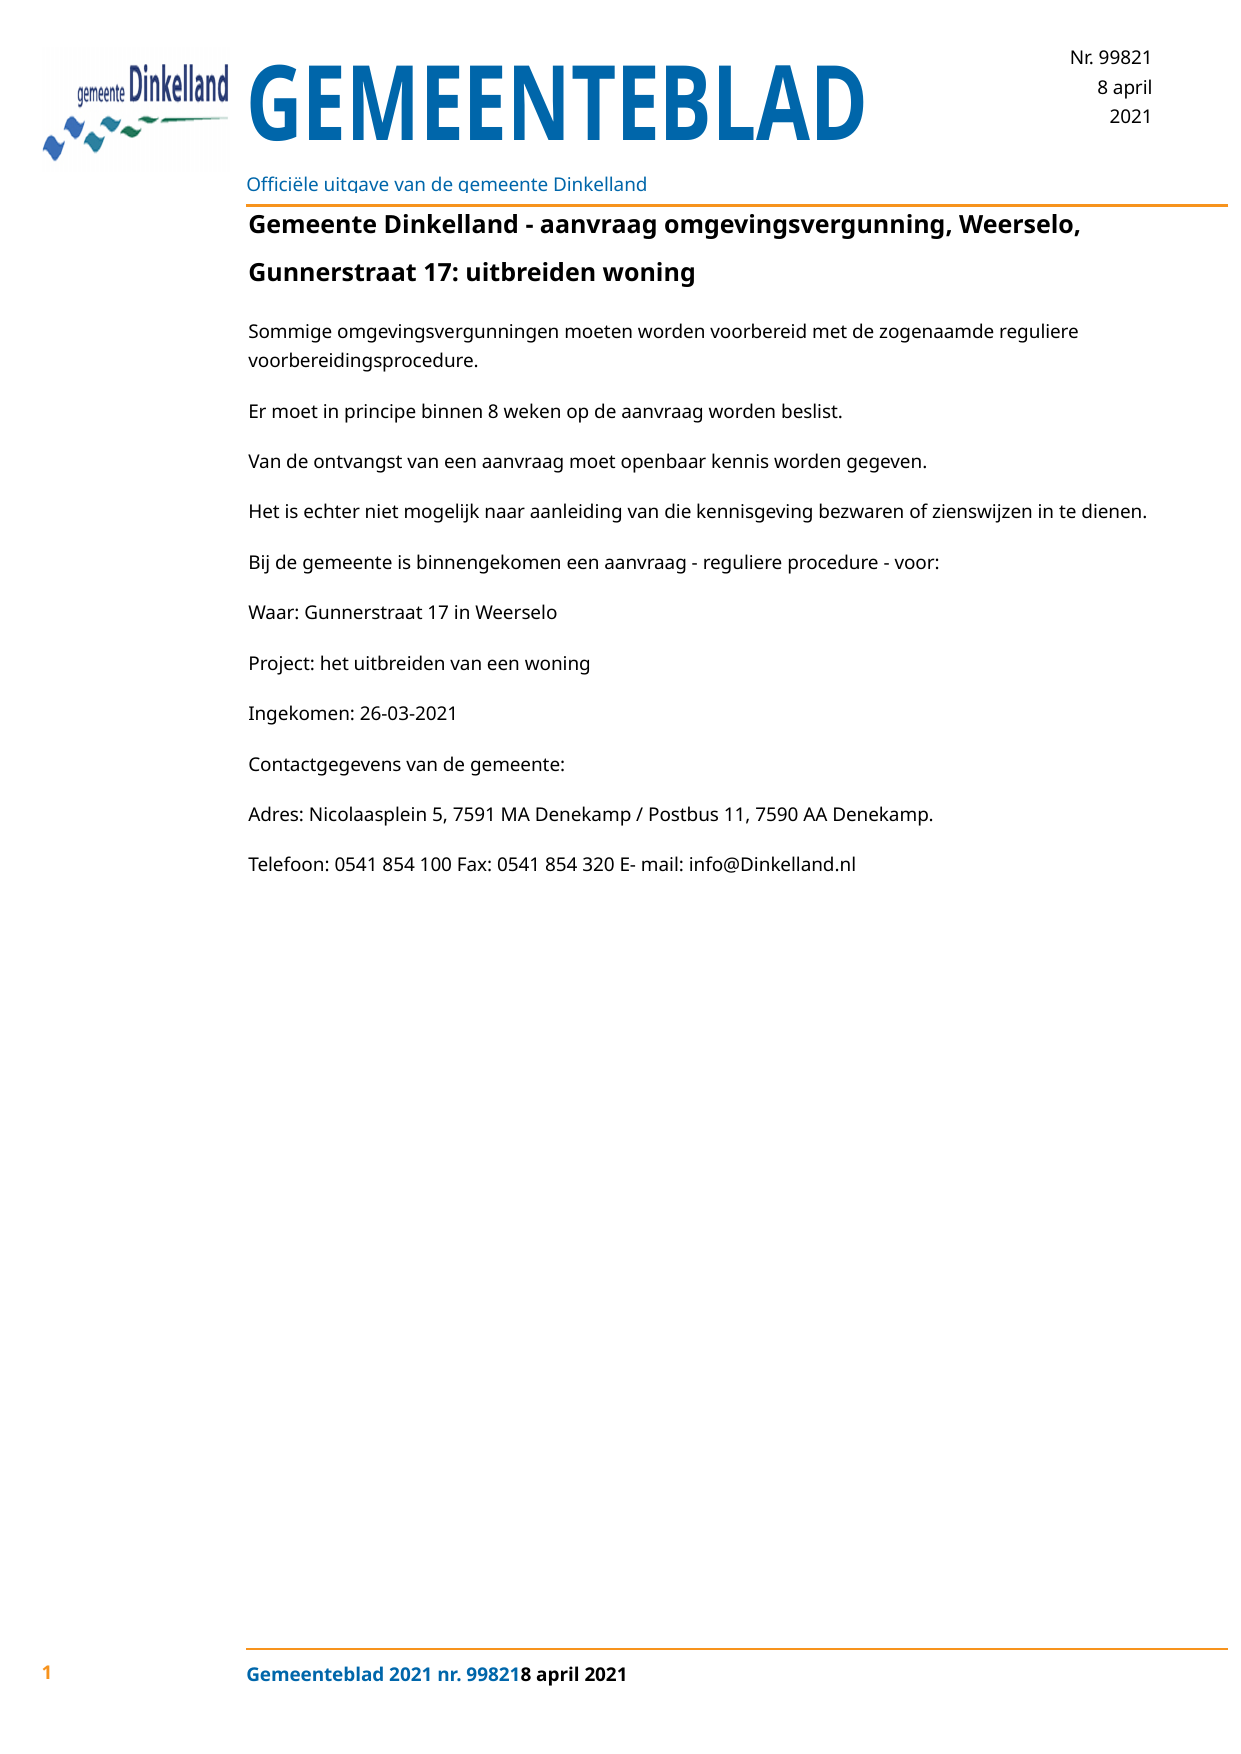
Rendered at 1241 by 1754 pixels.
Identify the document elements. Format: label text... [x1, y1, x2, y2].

text Er moet in principe binnen 8 weken op de aanvraag worden beslist. [248, 398, 1152, 424]
text Contactgegevens van de gemeente: [248, 751, 1152, 777]
text Bij de gemeente is binnengekomen een aanvraag - reguliere procedure - voor: [248, 549, 1152, 575]
text Telefoon: 0541 854 100 Fax: 0541 854 320 E- mail: info@Dinkelland.nl [248, 852, 1152, 877]
text Sommige omgevingsvergunningen moeten worden voorbereid met de zogenaamde reguliere voorbereidingsprocedure. [248, 318, 1152, 373]
text Gemeente Dinkelland - aanvraag omgevingsvergunning, Weerselo, Gunnerstraat 17: uitbreiden woning [248, 207, 1152, 288]
text Waar: Gunnerstraat 17 in Weerselo [248, 599, 1152, 625]
text Het is echter niet mogelijk naar aanleiding van die kennisgeving bezwaren of zienswijzen in te dienen. [248, 499, 1152, 524]
picture [41, 47, 231, 172]
text Van de ontvangst van een aanvraag moet openbaar kennis worden gegeven. [248, 448, 1152, 474]
text Project: het uitbreiden van een woning [248, 650, 1152, 676]
text Adres: Nicolaasplein 5, 7591 MA Denekamp / Postbus 11, 7590 AA Denekamp. [248, 801, 1152, 827]
text Ingekomen: 26-03-2021 [248, 700, 1152, 726]
